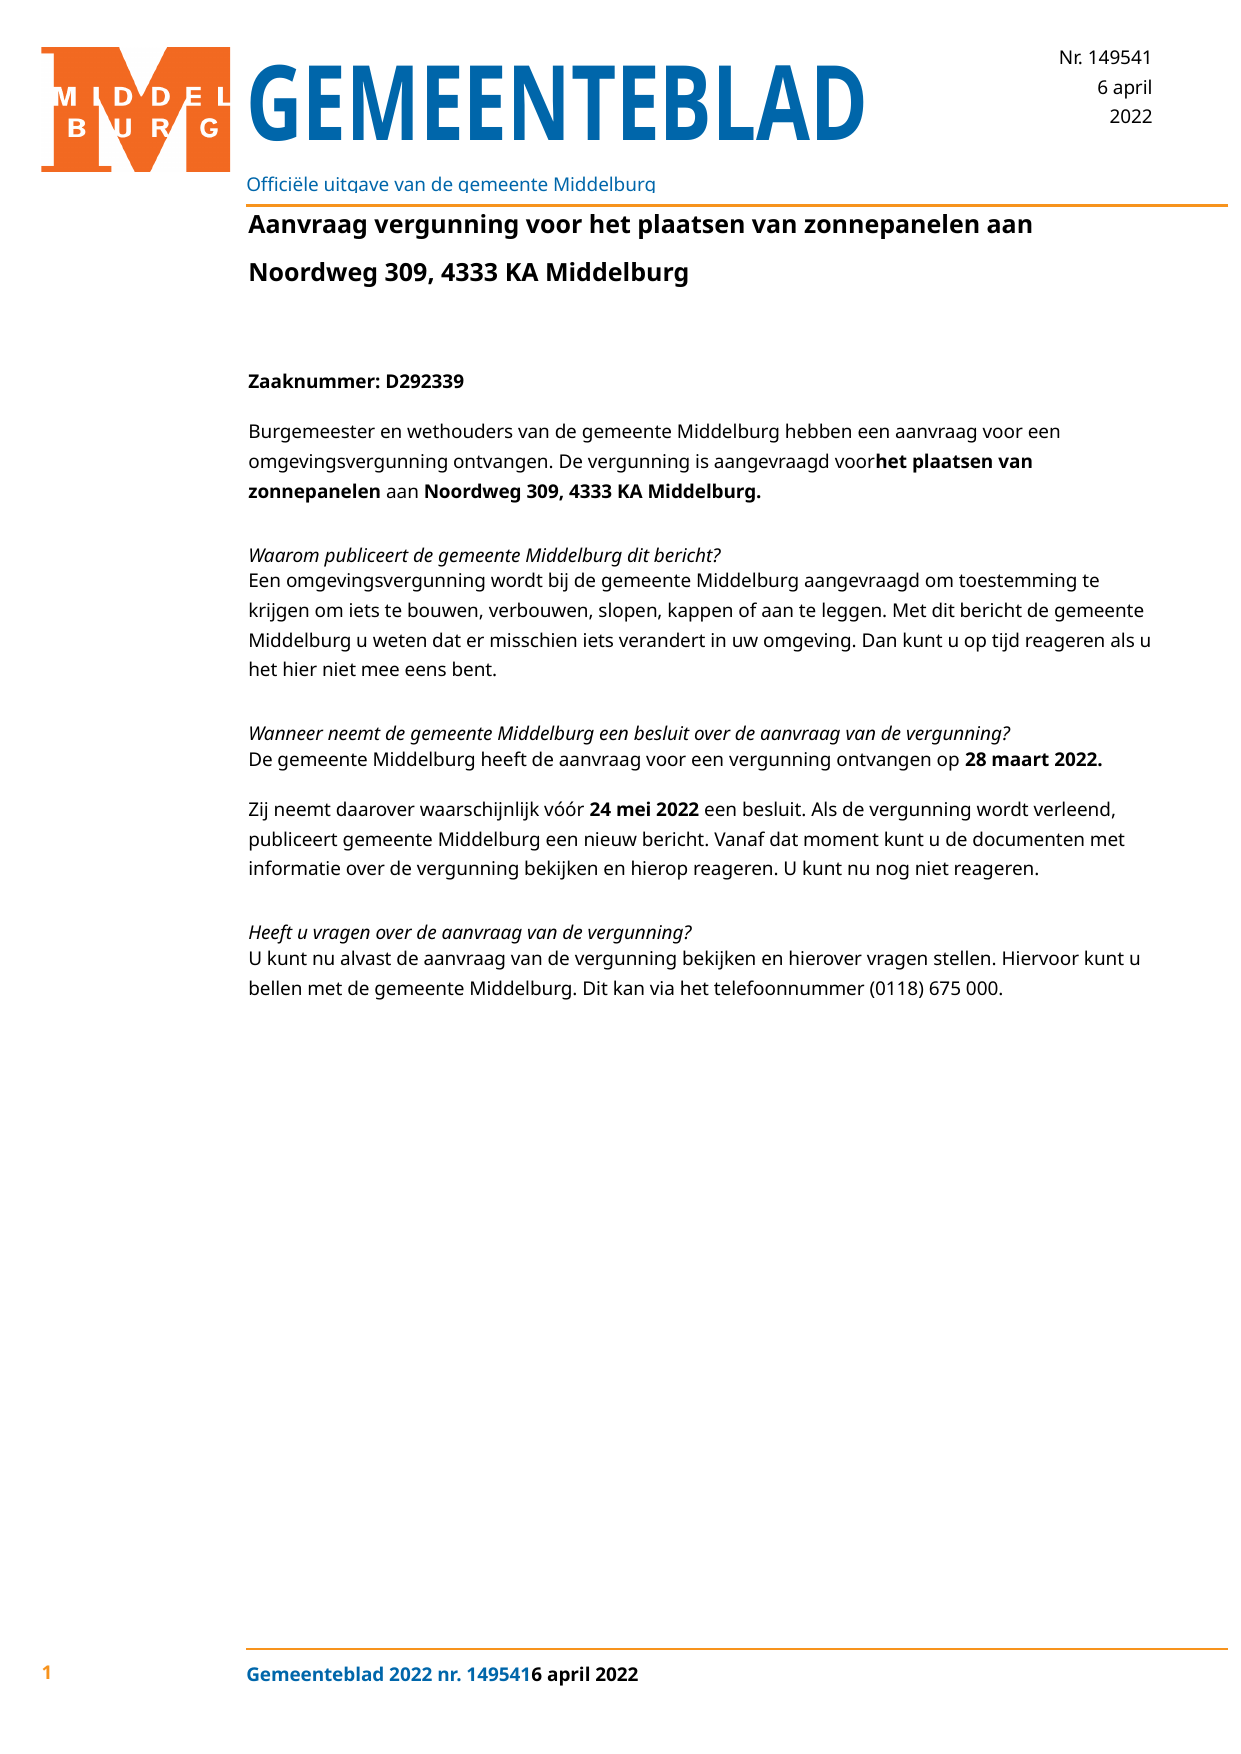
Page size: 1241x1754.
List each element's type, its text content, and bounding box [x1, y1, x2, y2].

text Een omgevingsvergunning wordt bij de gemeente Middelburg aangevraagd om toestemming te krijgen om iets te bouwen, verbouwen, slopen, kappen of aan te leggen. Met dit bericht de gemeente Middelburg u weten dat er misschien iets verandert in uw omgeving. Dan kunt u op tijd reageren als u het hier niet mee eens bent. [248, 568, 1152, 682]
text Wanneer neemt de gemeente Middelburg een besluit over de aanvraag van de vergunning? [248, 720, 1152, 746]
text U kunt nu alvast de aanvraag van de vergunning bekijken en hierover vragen stellen. Hiervoor kunt u bellen met de gemeente Middelburg. Dit kan via het telefoonnummer (0118) 675 000. [248, 945, 1152, 1001]
text Zaaknummer: D292339 [248, 368, 1152, 394]
text De gemeente Middelburg heeft de aanvraag voor een vergunning ontvangen op 28 maart 2022. [248, 746, 1152, 772]
text Waarom publiceert de gemeente Middelburg dit bericht? [248, 542, 1152, 568]
picture [41, 47, 231, 172]
text Heeft u vragen over de aanvraag van de vergunning? [248, 919, 1152, 945]
text Zij neemt daarover waarschijnlijk vóór 24 mei 2022 een besluit. Als de vergunning wordt verleend, publiceert gemeente Middelburg een nieuw bericht. Vanaf dat moment kunt u de documenten met informatie over de vergunning bekijken en hierop reageren. U kunt nu nog niet reageren. [248, 796, 1152, 881]
text Burgemeester en wethouders van de gemeente Middelburg hebben een aanvraag voor een omgevingsvergunning ontvangen. De vergunning is aangevraagd voorhet plaatsen van zonnepanelen aan Noordweg 309, 4333 KA Middelburg. [248, 419, 1152, 504]
text Aanvraag vergunning voor het plaatsen van zonnepanelen aan Noordweg 309, 4333 KA Middelburg [248, 207, 1152, 288]
